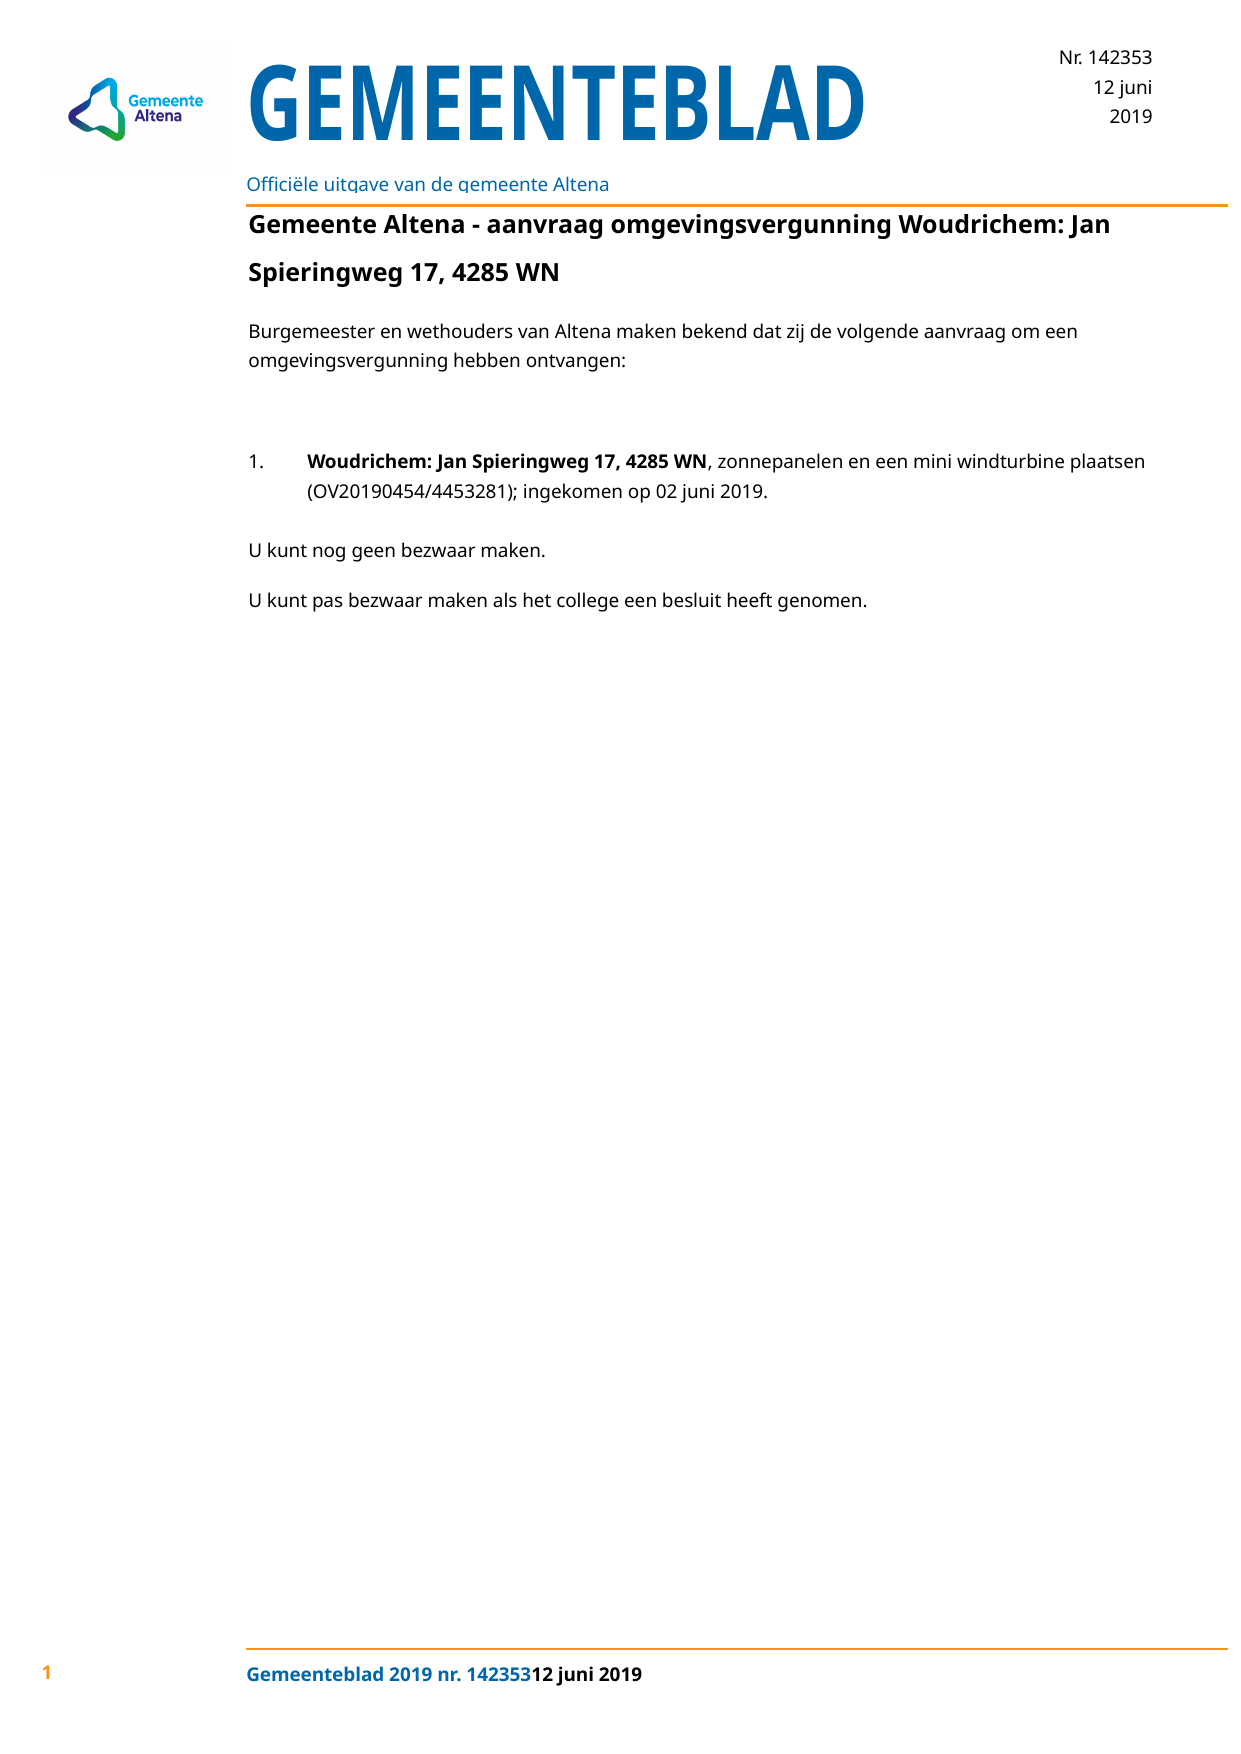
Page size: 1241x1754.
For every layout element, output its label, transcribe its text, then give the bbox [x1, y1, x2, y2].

text Burgemeester en wethouders van Altena maken bekend dat zij de volgende aanvraag om een omgevingsvergunning hebben ontvangen: [248, 318, 1152, 373]
text U kunt pas bezwaar maken als het college een besluit heeft genomen. [248, 587, 1152, 613]
text Gemeente Altena - aanvraag omgevingsvergunning Woudrichem: Jan Spieringweg 17, 4285 WN [248, 207, 1152, 288]
text U kunt nog geen bezwaar maken. [248, 537, 1152, 563]
list Woudrichem: Jan Spieringweg 17, 4285 WN, zonnepanelen en een mini windturbine plaatsen (OV20190454/4453281); ingekomen op 02 juni 2019. [248, 448, 1152, 504]
picture [41, 47, 231, 172]
